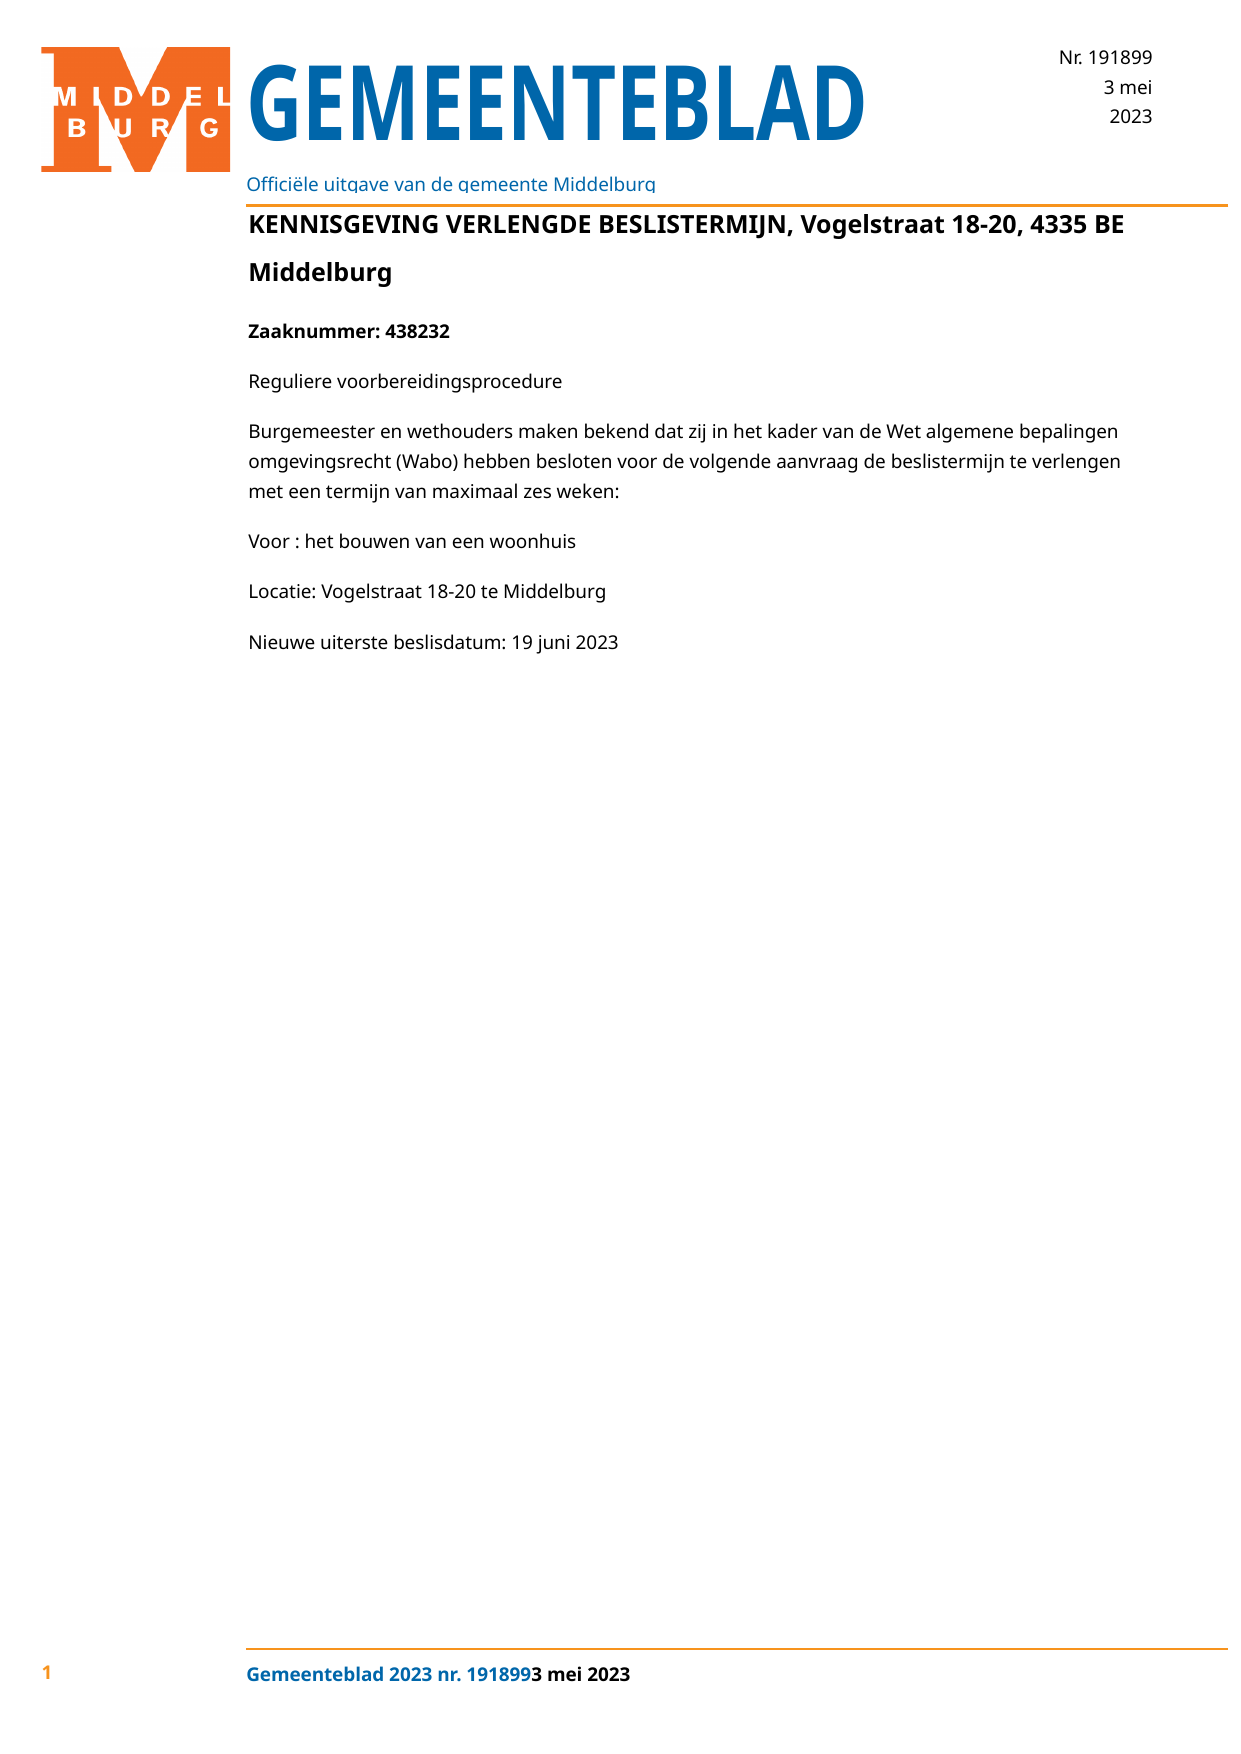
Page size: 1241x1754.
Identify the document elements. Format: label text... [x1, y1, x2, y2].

text Reguliere voorbereidingsprocedure [248, 368, 1152, 394]
text KENNISGEVING VERLENGDE BESLISTERMIJN, Vogelstraat 18-20, 4335 BE Middelburg [248, 207, 1152, 288]
text Voor : het bouwen van een woonhuis [248, 528, 1152, 554]
text Burgemeester en wethouders maken bekend dat zij in het kader van de Wet algemene bepalingen omgevingsrecht (Wabo) hebben besloten voor de volgende aanvraag de beslistermijn te verlengen met een termijn van maximaal zes weken: [248, 419, 1152, 504]
picture [41, 47, 231, 172]
text Nieuwe uiterste beslisdatum: 19 juni 2023 [248, 629, 1152, 655]
text Locatie: Vogelstraat 18-20 te Middelburg [248, 579, 1152, 604]
text Zaaknummer: 438232 [248, 318, 1152, 344]
